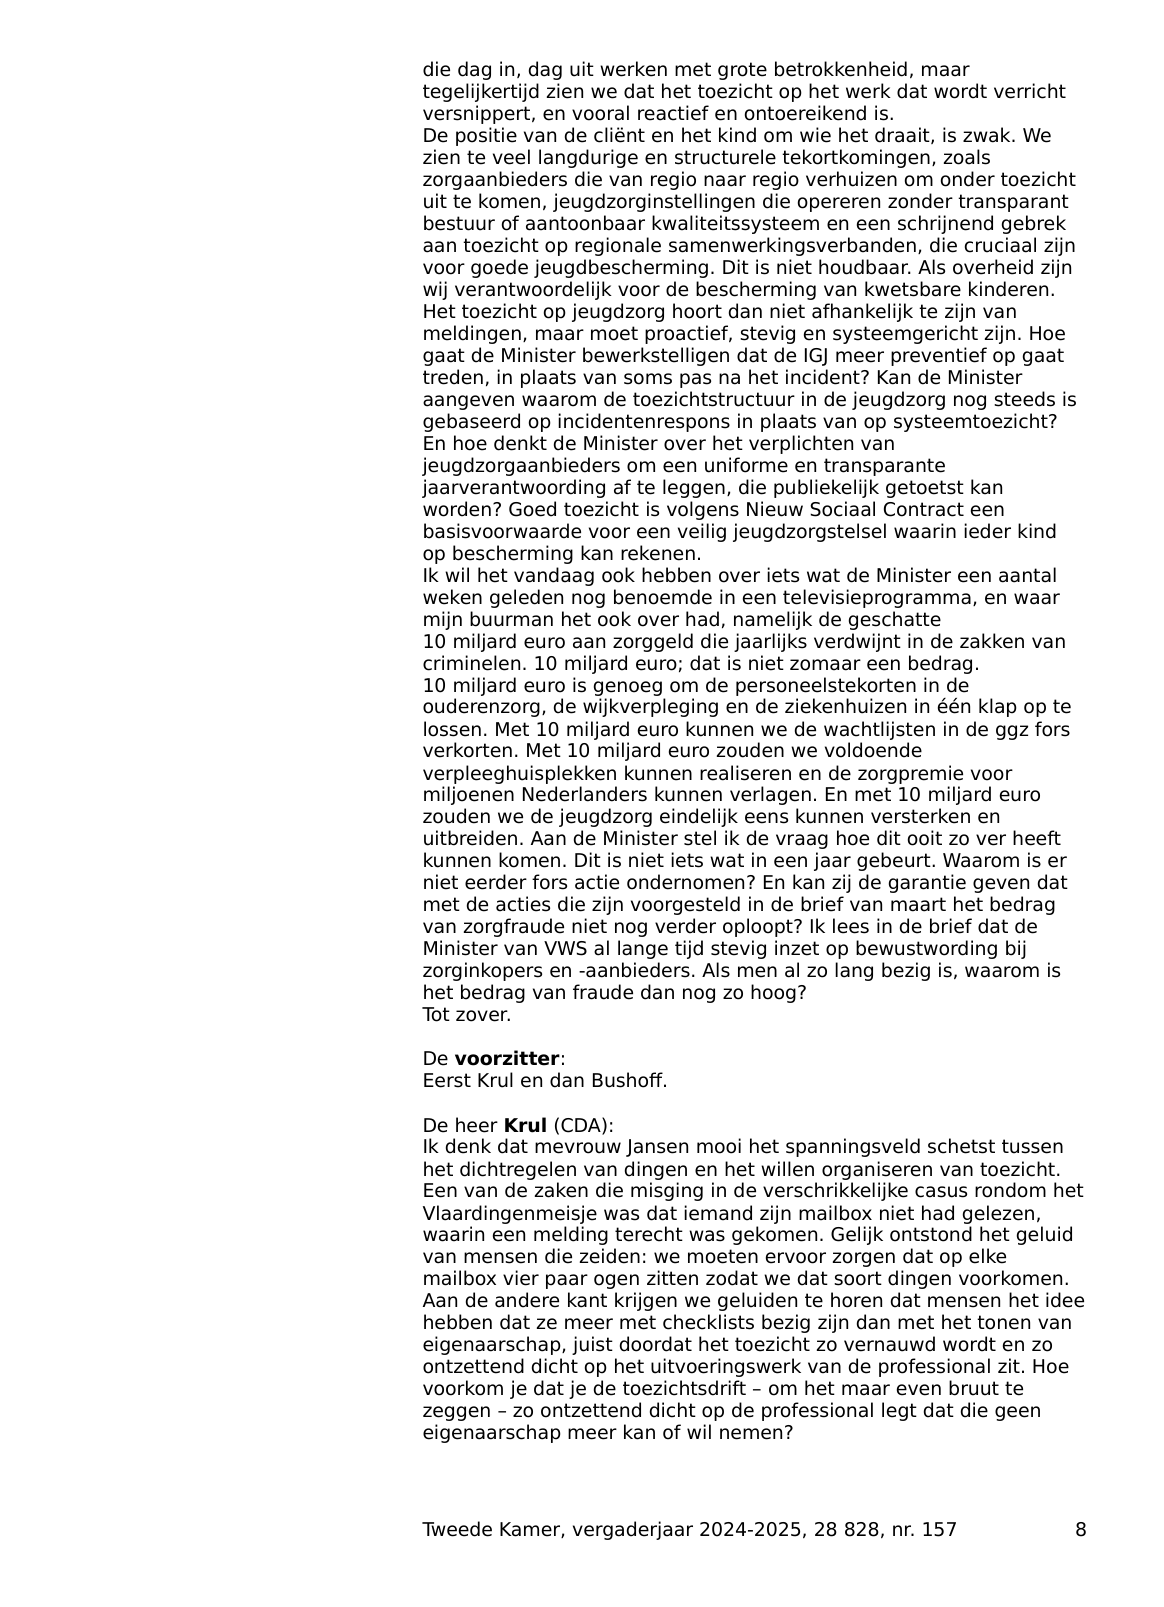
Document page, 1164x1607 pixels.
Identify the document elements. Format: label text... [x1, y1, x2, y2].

text De heer Krul (CDA): [422, 1114, 1087, 1136]
text Ik denk dat mevrouw Jansen mooi het spanningsveld schetst tussen het dichtregelen van dingen en het willen organiseren van toezicht. Een van de zaken die misging in de verschrikkelijke casus rondom het Vlaardingenmeisje was dat iemand zijn mailbox niet had gelezen, waarin een melding terecht was gekomen. Gelijk ontstond het geluid van mensen die zeiden: we moeten ervoor zorgen dat op elke mailbox vier paar ogen zitten zodat we dat soort dingen voorkomen. Aan de andere kant krijgen we geluiden te horen dat mensen het idee hebben dat ze meer met checklists bezig zijn dan met het tonen van eigenaarschap, juist doordat het toezicht zo vernauwd wordt en zo ontzettend dicht op het uitvoeringswerk van de professional zit. Hoe voorkom je dat je de toezichtsdrift – om het maar even bruut te zeggen – zo ontzettend dicht op de professional legt dat die geen eigenaarschap meer kan of wil nemen? [422, 1136, 1087, 1444]
text Tot zover. [422, 1004, 1087, 1026]
text De voorzitter: [422, 1048, 1087, 1070]
text die dag in, dag uit werken met grote betrokkenheid, maar tegelijkertijd zien we dat het toezicht op het werk dat wordt verricht versnippert, en vooral reactief en ontoereikend is. [422, 59, 1087, 125]
text De positie van de cliënt en het kind om wie het draait, is zwak. We zien te veel langdurige en structurele tekortkomingen, zoals zorgaanbieders die van regio naar regio verhuizen om onder toezicht uit te komen, jeugdzorginstellingen die opereren zonder transparant bestuur of aantoonbaar kwaliteitssysteem en een schrijnend gebrek aan toezicht op regionale samenwerkingsverbanden, die cruciaal zijn voor goede jeugdbescherming. Dit is niet houdbaar. Als overheid zijn wij verantwoordelijk voor de bescherming van kwetsbare kinderen. Het toezicht op jeugdzorg hoort dan niet afhankelijk te zijn van meldingen, maar moet proactief, stevig en systeemgericht zijn. Hoe gaat de Minister bewerkstelligen dat de IGJ meer preventief op gaat treden, in plaats van soms pas na het incident? Kan de Minister aangeven waarom de toezichtstructuur in de jeugdzorg nog steeds is gebaseerd op incidentenrespons in plaats van op systeemtoezicht? En hoe denkt de Minister over het verplichten van jeugdzorgaanbieders om een uniforme en transparante jaarverantwoording af te leggen, die publiekelijk getoetst kan worden? Goed toezicht is volgens Nieuw Sociaal Contract een basisvoorwaarde voor een veilig jeugdzorgstelsel waarin ieder kind op bescherming kan rekenen. [422, 125, 1087, 564]
text Ik wil het vandaag ook hebben over iets wat de Minister een aantal weken geleden nog benoemde in een televisieprogramma, en waar mijn buurman het ook over had, namelijk de geschatte 10 miljard euro aan zorggeld die jaarlijks verdwijnt in de zakken van criminelen. 10 miljard euro; dat is niet zomaar een bedrag. 10 miljard euro is genoeg om de personeelstekorten in de ouderenzorg, de wijkverpleging en de ziekenhuizen in één klap op te lossen. Met 10 miljard euro kunnen we de wachtlijsten in de ggz fors verkorten. Met 10 miljard euro zouden we voldoende verpleeghuisplekken kunnen realiseren en de zorgpremie voor miljoenen Nederlanders kunnen verlagen. En met 10 miljard euro zouden we de jeugdzorg eindelijk eens kunnen versterken en uitbreiden. Aan de Minister stel ik de vraag hoe dit ooit zo ver heeft kunnen komen. Dit is niet iets wat in een jaar gebeurt. Waarom is er niet eerder fors actie ondernomen? En kan zij de garantie geven dat met de acties die zijn voorgesteld in de brief van maart het bedrag van zorgfraude niet nog verder oploopt? Ik lees in de brief dat de Minister van VWS al lange tijd stevig inzet op bewustwording bij zorginkopers en -aanbieders. Als men al zo lang bezig is, waarom is het bedrag van fraude dan nog zo hoog? [422, 564, 1087, 1004]
text Eerst Krul en dan Bushoff. [422, 1070, 1087, 1092]
